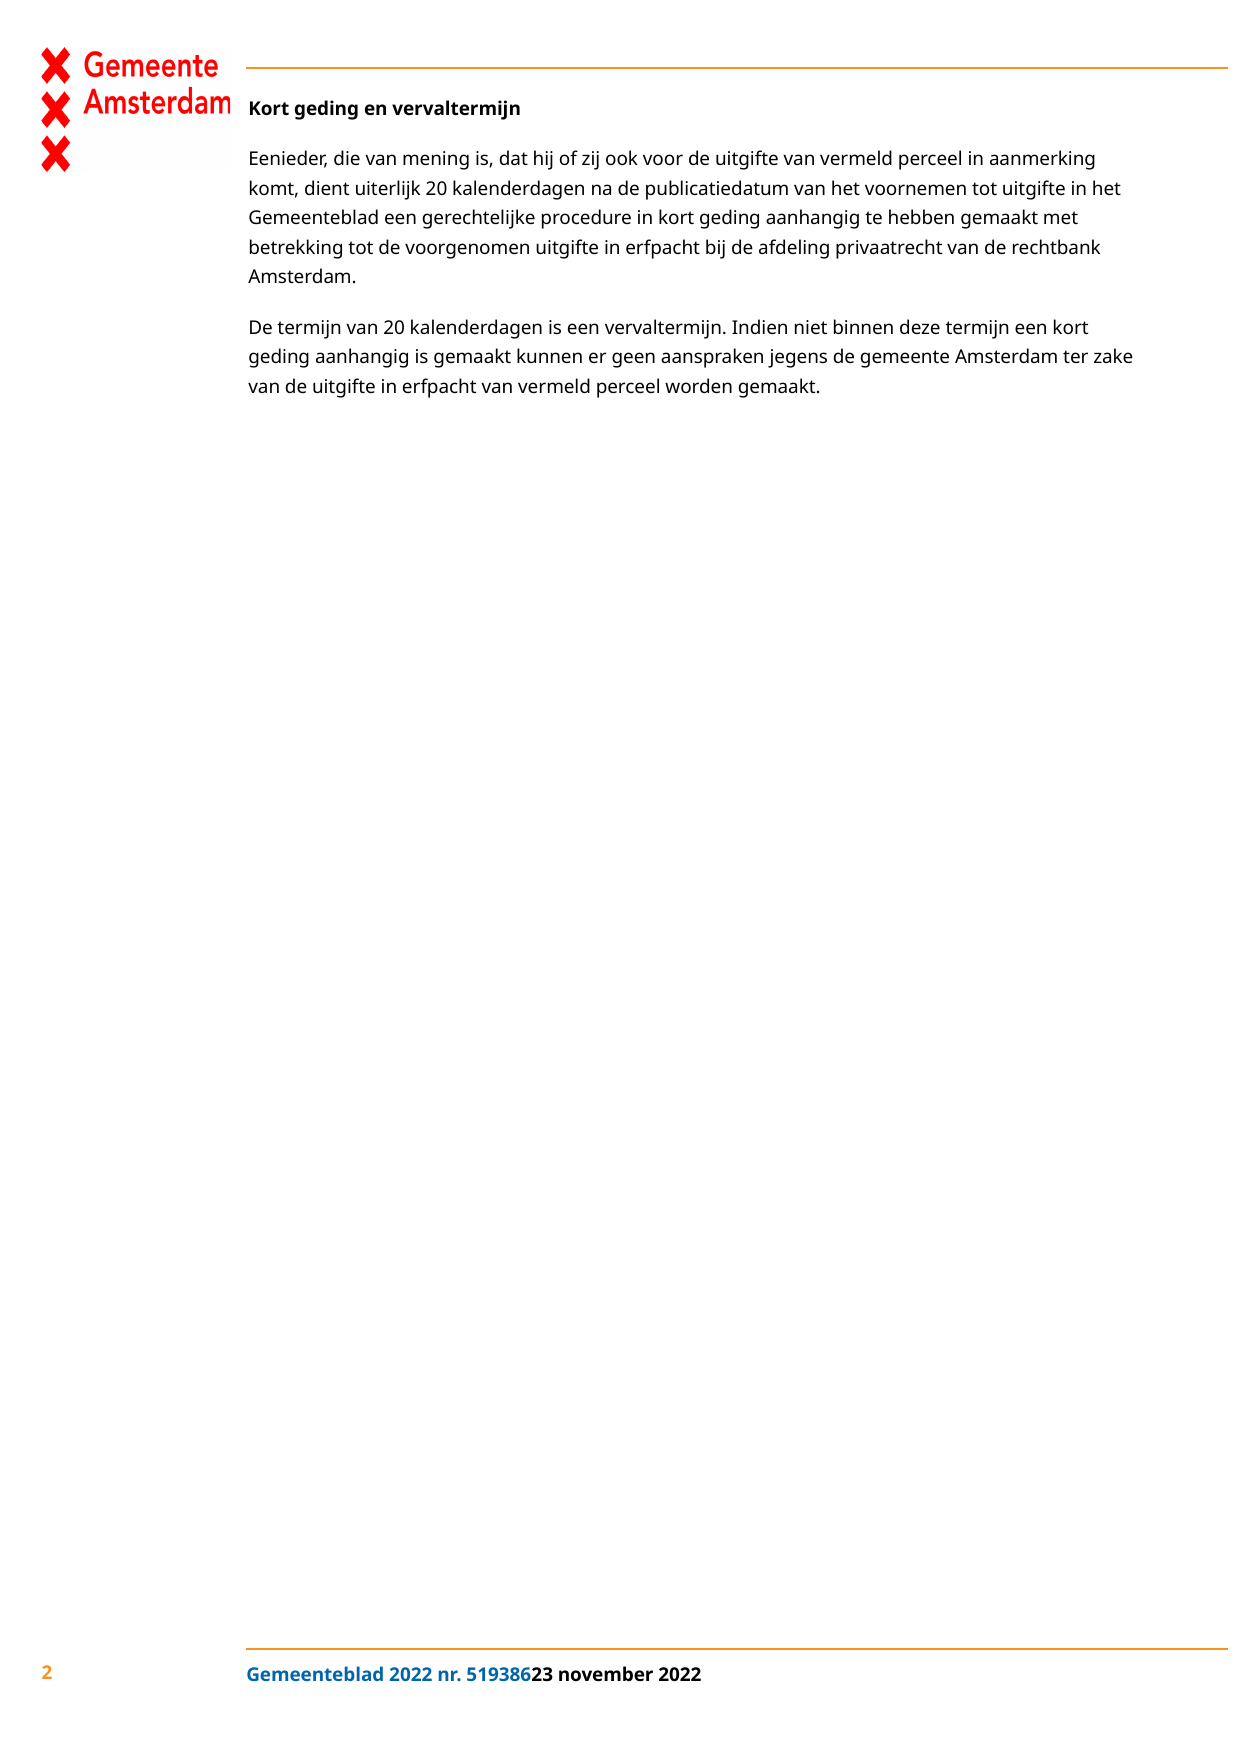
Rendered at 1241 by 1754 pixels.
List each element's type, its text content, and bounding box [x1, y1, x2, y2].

text De termijn van 20 kalenderdagen is een vervaltermijn. Indien niet binnen deze termijn een kort geding aanhangig is gemaakt kunnen er geen aanspraken jegens de gemeente Amsterdam ter zake van de uitgifte in erfpacht van vermeld perceel worden gemaakt. [248, 314, 1152, 399]
text Kort geding en vervaltermijn [248, 95, 1152, 121]
picture [41, 47, 231, 172]
text Eenieder, die van mening is, dat hij of zij ook voor de uitgifte van vermeld perceel in aanmerking komt, dient uiterlijk 20 kalenderdagen na de publicatiedatum van het voornemen tot uitgifte in het Gemeenteblad een gerechtelijke procedure in kort geding aanhangig te hebben gemaakt met betrekking tot de voorgenomen uitgifte in erfpacht bij de afdeling privaatrecht van de rechtbank Amsterdam. [248, 145, 1152, 289]
